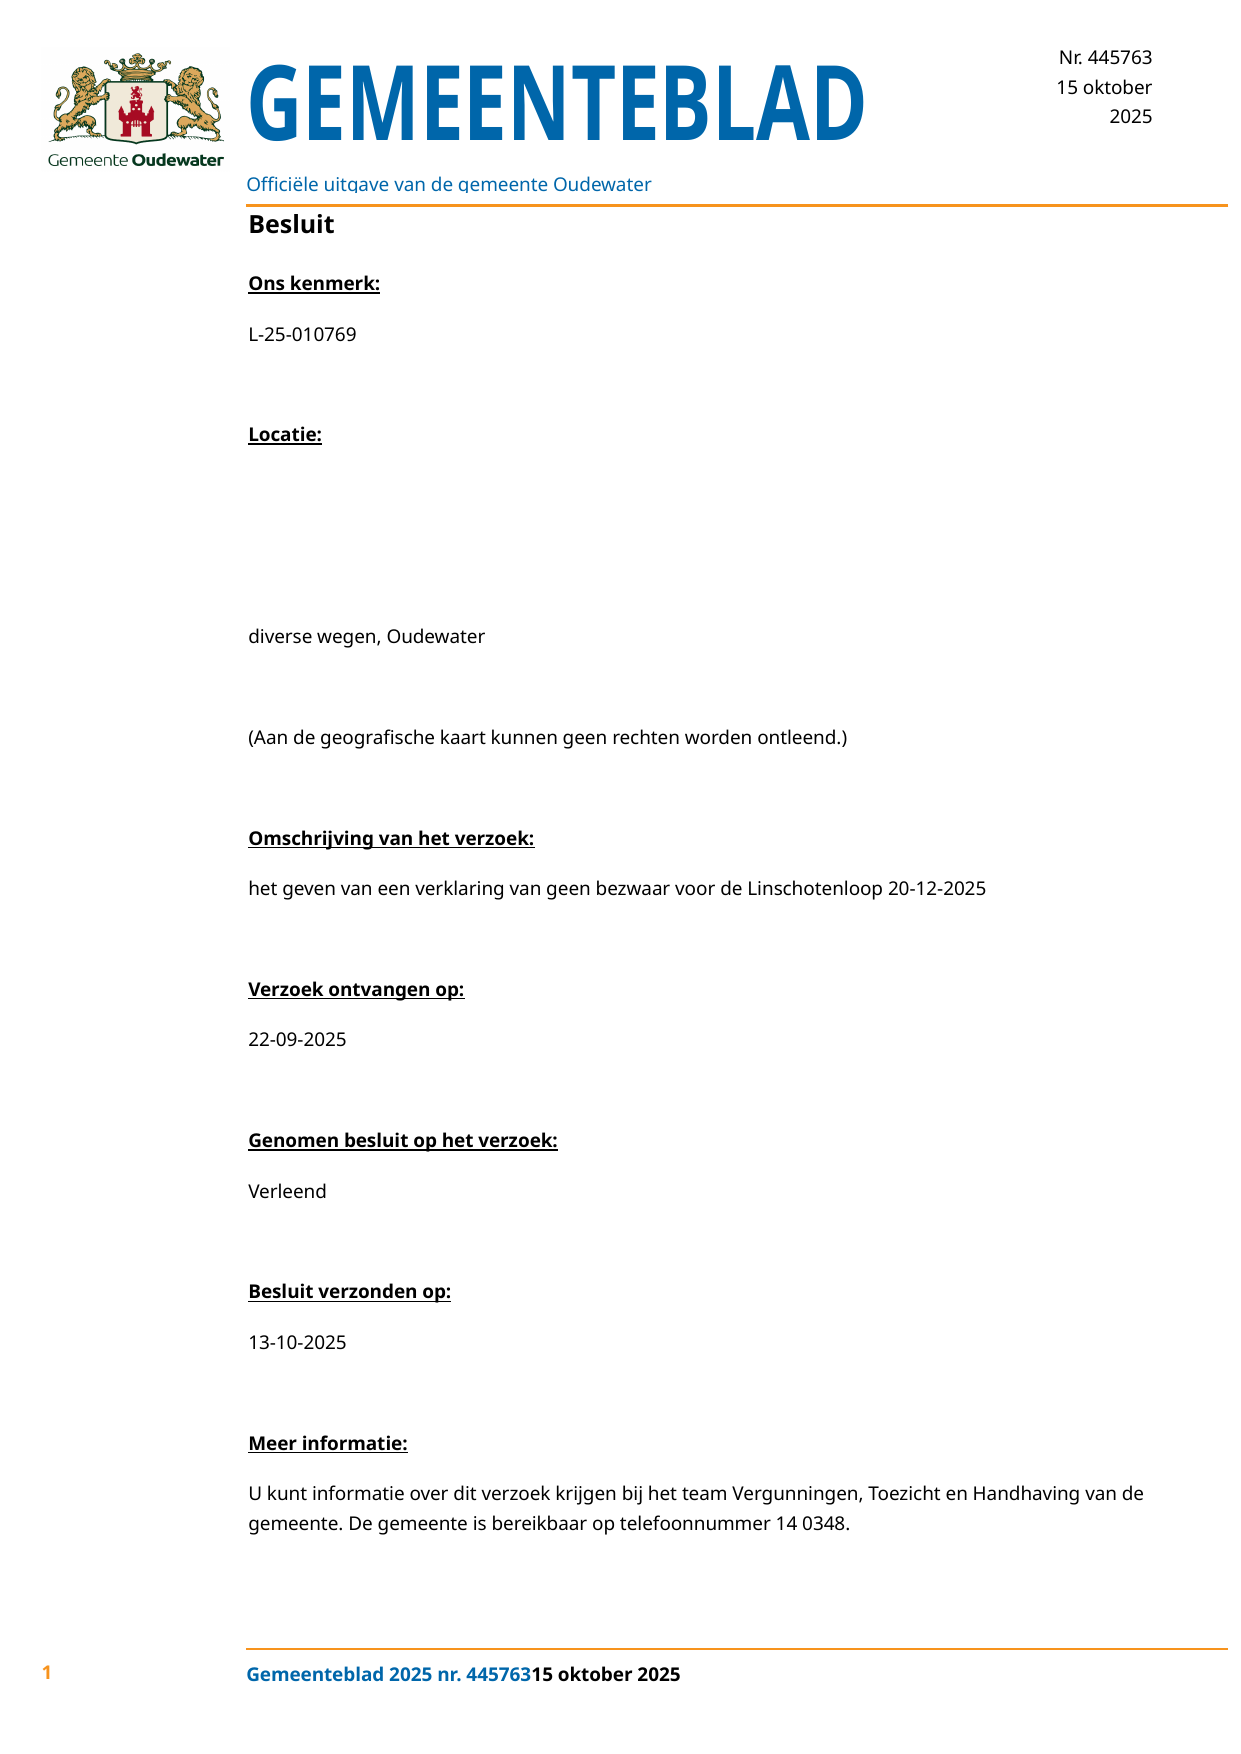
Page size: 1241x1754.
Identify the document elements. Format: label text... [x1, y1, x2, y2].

text Verleend [248, 1178, 1152, 1203]
text Meer informatie: [248, 1430, 1152, 1456]
text het geven van een verklaring van geen bezwaar voor de Linschotenloop 20-12-2025 [248, 875, 1152, 901]
text Genomen besluit op het verzoek: [248, 1127, 1152, 1153]
text L-25-010769 [248, 321, 1152, 346]
picture [41, 47, 231, 172]
text Ons kenmerk: [248, 270, 1152, 296]
text Omschrijving van het verzoek: [248, 825, 1152, 851]
text 13-10-2025 [248, 1329, 1152, 1355]
text Locatie: [248, 422, 1152, 447]
text 22-09-2025 [248, 1027, 1152, 1052]
text U kunt informatie over dit verzoek krijgen bij het team Vergunningen, Toezicht en Handhaving van de gemeente. De gemeente is bereikbaar op telefoonnummer 14 0348. [248, 1480, 1152, 1536]
text Besluit [248, 207, 1152, 241]
text Verzoek ontvangen op: [248, 976, 1152, 1002]
text Besluit verzonden op: [248, 1279, 1152, 1304]
text diverse wegen, Oudewater [248, 623, 1152, 649]
text (Aan de geografische kaart kunnen geen rechten worden ontleend.) [248, 724, 1152, 750]
